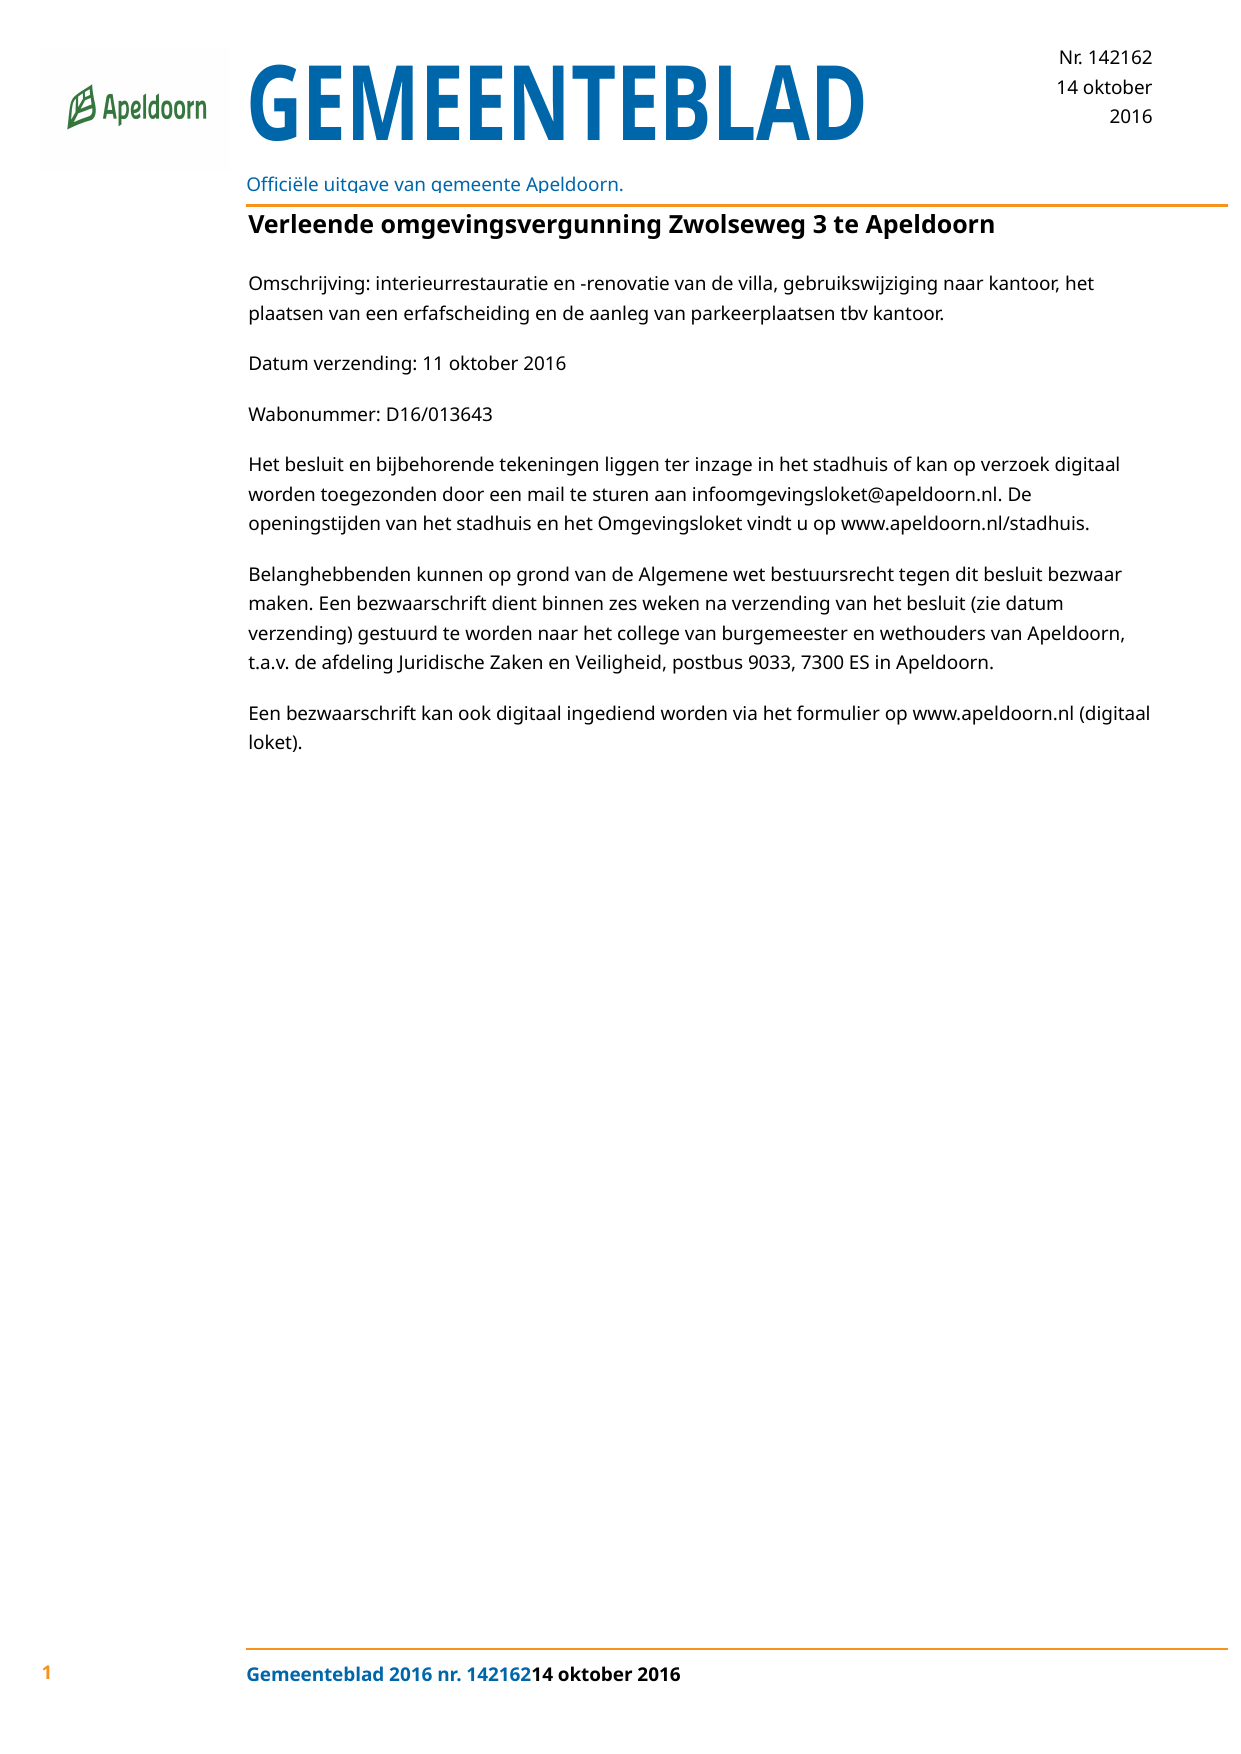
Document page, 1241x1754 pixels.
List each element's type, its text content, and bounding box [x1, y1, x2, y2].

text Belanghebbenden kunnen op grond van de Algemene wet bestuursrecht tegen dit besluit bezwaar maken. Een bezwaarschrift dient binnen zes weken na verzending van het besluit (zie datum verzending) gestuurd te worden naar het college van burgemeester en wethouders van Apeldoorn, t.a.v. de afdeling Juridische Zaken en Veiligheid, postbus 9033, 7300 ES in Apeldoorn. [248, 561, 1152, 675]
text Een bezwaarschrift kan ook digitaal ingediend worden via het formulier op www.apeldoorn.nl (digitaal loket). [248, 700, 1152, 755]
text Het besluit en bijbehorende tekeningen liggen ter inzage in het stadhuis of kan op verzoek digitaal worden toegezonden door een mail te sturen aan infoomgevingsloket@apeldoorn.nl. De openingstijden van het stadhuis en het Omgevingsloket vindt u op www.apeldoorn.nl/stadhuis. [248, 451, 1152, 536]
text Wabonummer: D16/013643 [248, 401, 1152, 426]
text Verleende omgevingsvergunning Zwolseweg 3 te Apeldoorn [248, 207, 1152, 241]
picture [41, 47, 231, 172]
text Datum verzending: 11 oktober 2016 [248, 350, 1152, 376]
text Omschrijving: interieurrestauratie en -renovatie van de villa, gebruikswijziging naar kantoor, het plaatsen van een erfafscheiding en de aanleg van parkeerplaatsen tbv kantoor. [248, 270, 1152, 326]
